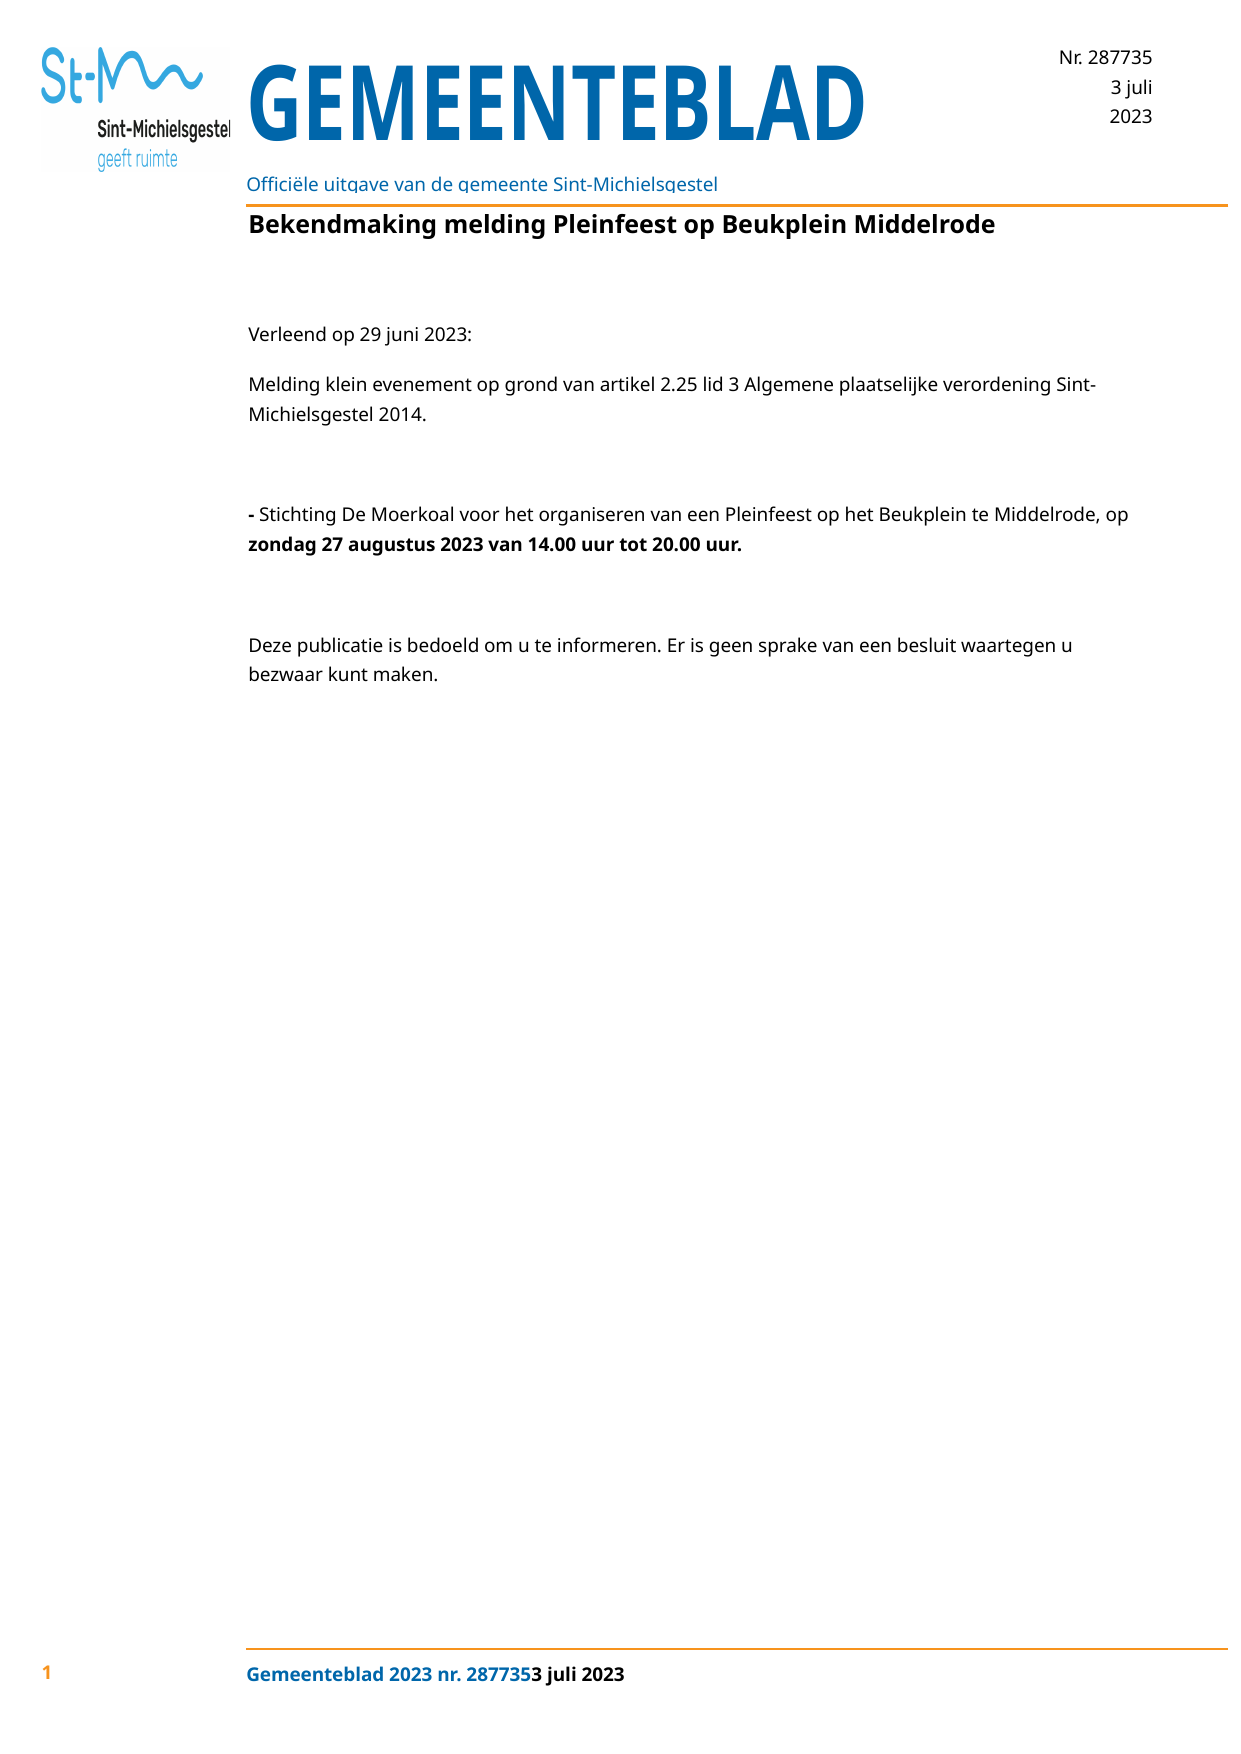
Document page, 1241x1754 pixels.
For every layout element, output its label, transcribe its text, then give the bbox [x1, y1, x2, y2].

text - Stichting De Moerkoal voor het organiseren van een Pleinfeest op het Beukplein te Middelrode, op zondag 27 augustus 2023 van 14.00 uur tot 20.00 uur. [248, 502, 1152, 557]
text Verleend op 29 juni 2023: [248, 321, 1152, 346]
text Deze publicatie is bedoeld om u te informeren. Er is geen sprake van een besluit waartegen u bezwaar kunt maken. [248, 632, 1152, 687]
text Bekendmaking melding Pleinfeest op Beukplein Middelrode [248, 207, 1152, 241]
picture [41, 47, 231, 172]
text Melding klein evenement op grond van artikel 2.25 lid 3 Algemene plaatselijke verordening Sint-Michielsgestel 2014. [248, 371, 1152, 426]
